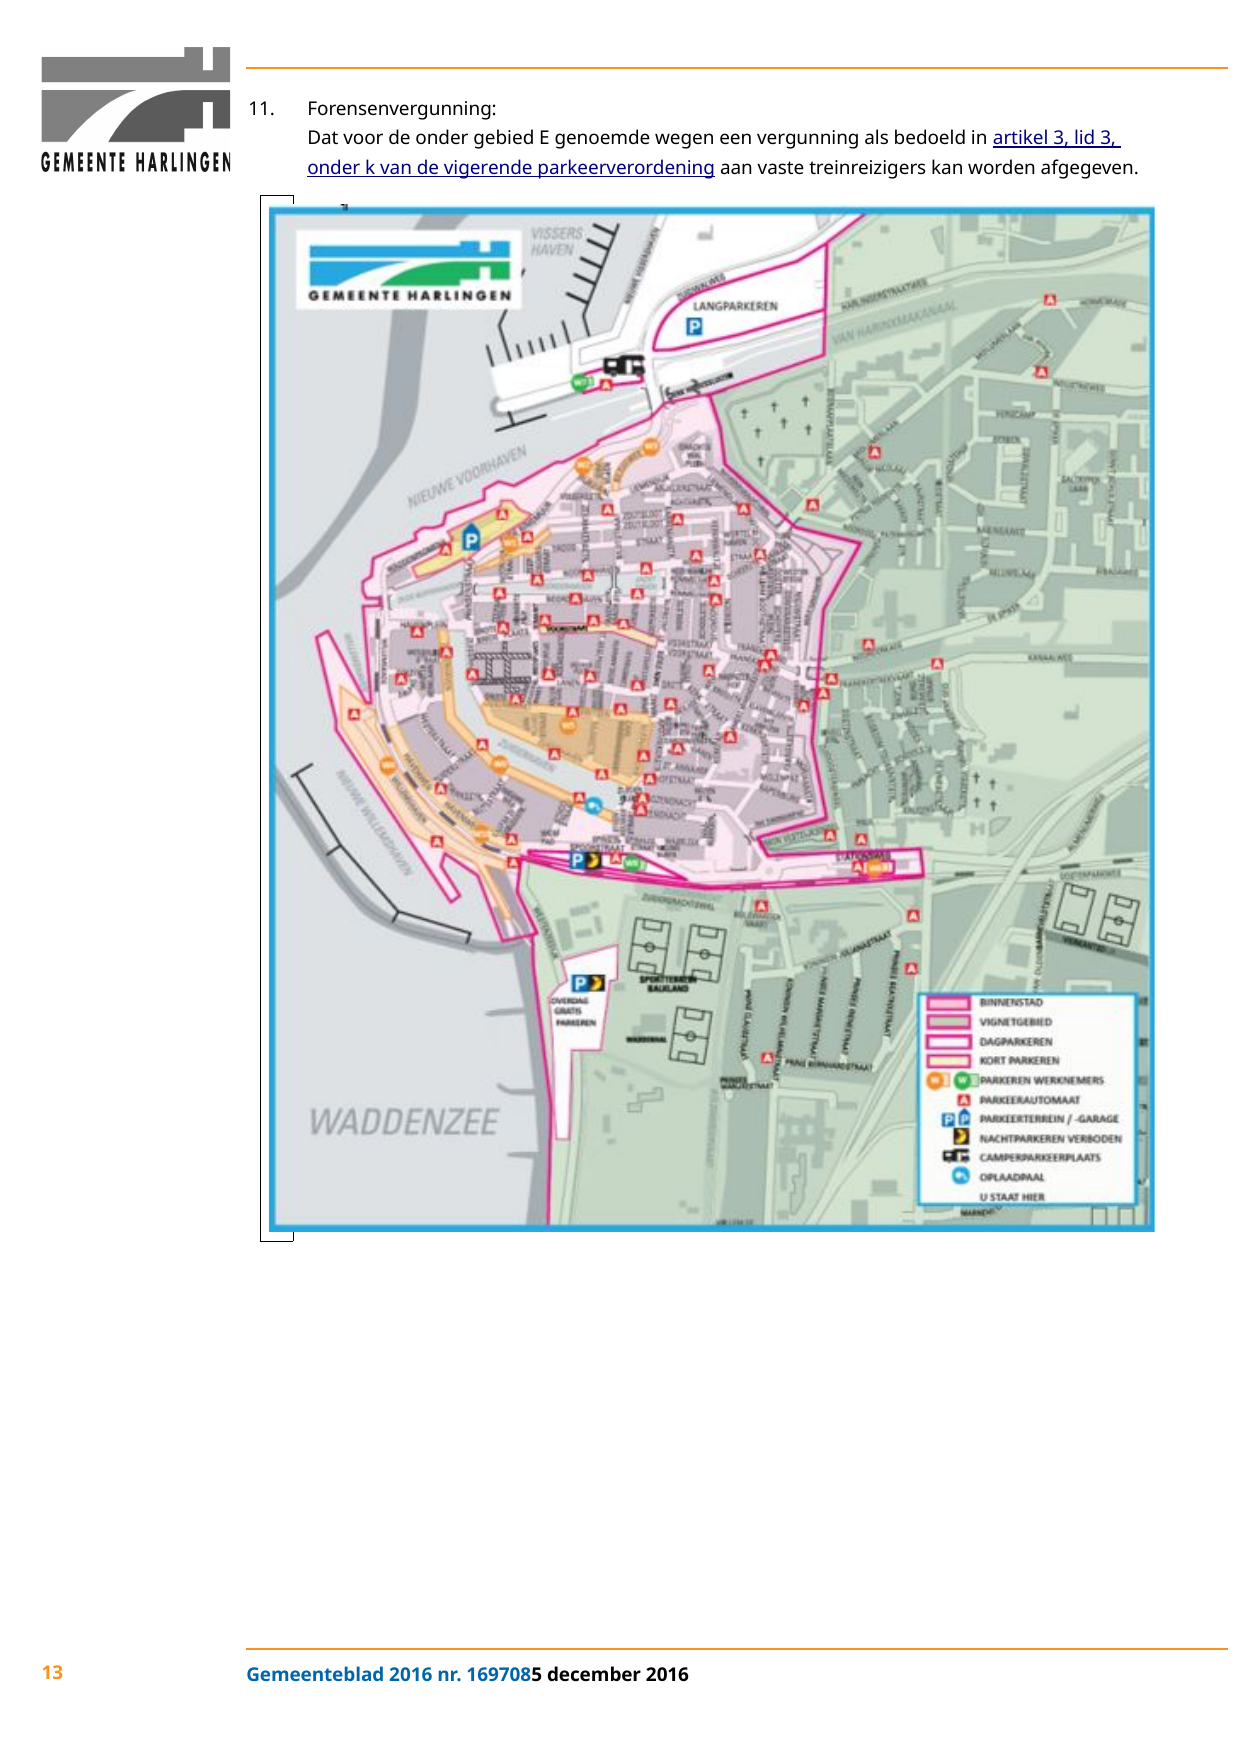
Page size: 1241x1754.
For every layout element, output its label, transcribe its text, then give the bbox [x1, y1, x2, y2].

picture [268, 204, 1155, 1232]
list Dat voor de onder gebied E genoemde wegen een vergunning als bedoeld in artikel 3, lid 3, onder k van de vigerende parkeerverordening aan vaste treinreizigers kan worden afgegeven. [248, 124, 1152, 180]
list Forensenvergunning: [248, 95, 1152, 121]
picture [41, 47, 231, 172]
